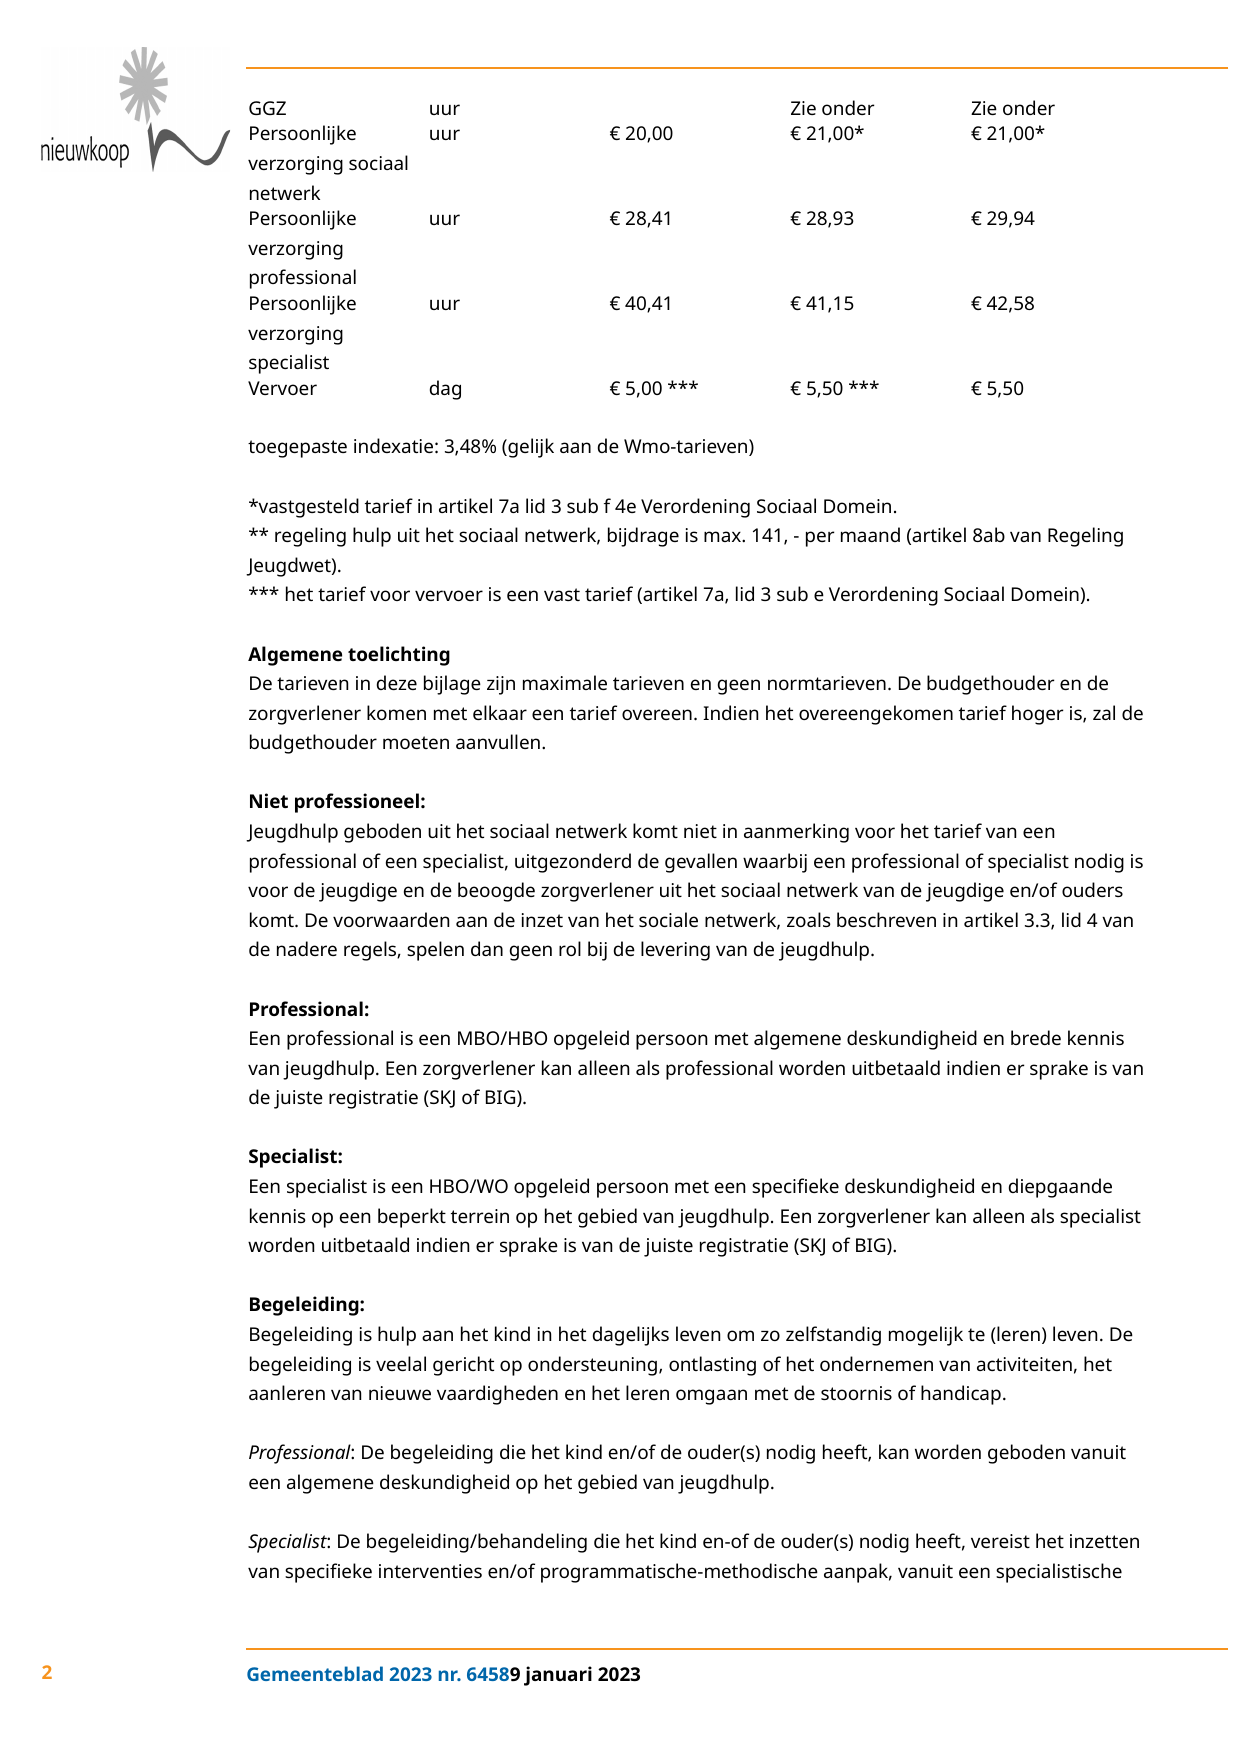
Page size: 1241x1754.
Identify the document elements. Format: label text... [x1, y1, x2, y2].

table_cell Persoonlijke verzorging professional [248, 205, 429, 290]
table_cell uur [429, 121, 609, 205]
text Begeleiding is hulp aan het kind in het dagelijks leven om zo zelfstandig mogelijk te (leren) leven. De begeleiding is veelal gericht op ondersteuning, ontlasting of het ondernemen van activiteiten, het aanleren van nieuwe vaardigheden en het leren omgaan met de stoornis of handicap. [248, 1321, 1152, 1406]
table_cell € 20,00 [609, 121, 790, 205]
table_cell dag [429, 375, 609, 401]
table_cell Zie onder [790, 95, 971, 121]
table_cell € 40,41 [609, 290, 790, 375]
text Niet professioneel: [248, 789, 1152, 814]
table_cell Persoonlijke verzorging specialist [248, 290, 429, 375]
text Jeugdhulp geboden uit het sociaal netwerk komt niet in aanmerking voor het tarief van een professional of een specialist, uitgezonderd de gevallen waarbij een professional of specialist nodig is voor de jeugdige en de beoogde zorgverlener uit het sociaal netwerk van de jeugdige en/of ouders komt. De voorwaarden aan de inzet van het sociale netwerk, zoals beschreven in artikel 3.3, lid 4 van de nadere regels, spelen dan geen rol bij de levering van de jeugdhulp. [248, 818, 1152, 962]
text Specialist: De begeleiding/behandeling die het kind en-of de ouder(s) nodig heeft, vereist het inzetten van specifieke interventies en/of programmatische-methodische aanpak, vanuit een specialistische [248, 1528, 1152, 1584]
table_cell [609, 95, 790, 121]
table_cell uur [429, 205, 609, 290]
text Begeleiding: [248, 1292, 1152, 1317]
text toegepaste indexatie: 3,48% (gelijk aan de Wmo-tarieven) [248, 434, 1152, 459]
table_cell € 42,58 [971, 290, 1152, 375]
text Professional: De begeleiding die het kind en/of de ouder(s) nodig heeft, kan worden geboden vanuit een algemene deskundigheid op het gebied van jeugdhulp. [248, 1439, 1152, 1495]
table_cell € 5,50 *** [790, 375, 971, 401]
text ** regeling hulp uit het sociaal netwerk, bijdrage is max. 141, - per maand (artikel 8ab van Regeling Jeugdwet). [248, 522, 1152, 578]
table_cell € 21,00* [790, 121, 971, 205]
table_cell € 41,15 [790, 290, 971, 375]
text Een specialist is een HBO/WO opgeleid persoon met een specifieke deskundigheid en diepgaande kennis op een beperkt terrein op het gebied van jeugdhulp. Een zorgverlener kan alleen als specialist worden uitbetaald indien er sprake is van de juiste registratie (SKJ of BIG). [248, 1173, 1152, 1258]
table_cell Vervoer [248, 375, 429, 401]
table_cell uur [429, 95, 609, 121]
table_cell € 29,94 [971, 205, 1152, 290]
table_cell € 28,41 [609, 205, 790, 290]
text *vastgesteld tarief in artikel 7a lid 3 sub f 4e Verordening Sociaal Domein. [248, 493, 1152, 519]
table_cell € 21,00* [971, 121, 1152, 205]
table_cell € 28,93 [790, 205, 971, 290]
picture [41, 47, 231, 172]
text *** het tarief voor vervoer is een vast tarief (artikel 7a, lid 3 sub e Verordening Sociaal Domein). [248, 582, 1152, 607]
text Een professional is een MBO/HBO opgeleid persoon met algemene deskundigheid en brede kennis van jeugdhulp. Een zorgverlener kan alleen als professional worden uitbetaald indien er sprake is van de juiste registratie (SKJ of BIG). [248, 1025, 1152, 1110]
text Professional: [248, 996, 1152, 1022]
table_cell GGZ [248, 95, 429, 121]
table_cell uur [429, 290, 609, 375]
text Algemene toelichting [248, 641, 1152, 667]
table_cell Persoonlijke verzorging sociaal netwerk [248, 121, 429, 205]
table_cell Zie onder [971, 95, 1152, 121]
text De tarieven in deze bijlage zijn maximale tarieven en geen normtarieven. De budgethouder en de zorgverlener komen met elkaar een tarief overeen. Indien het overeengekomen tarief hoger is, zal de budgethouder moeten aanvullen. [248, 670, 1152, 755]
table_cell € 5,00 *** [609, 375, 790, 401]
text Specialist: [248, 1144, 1152, 1169]
table_cell € 5,50 [971, 375, 1152, 401]
